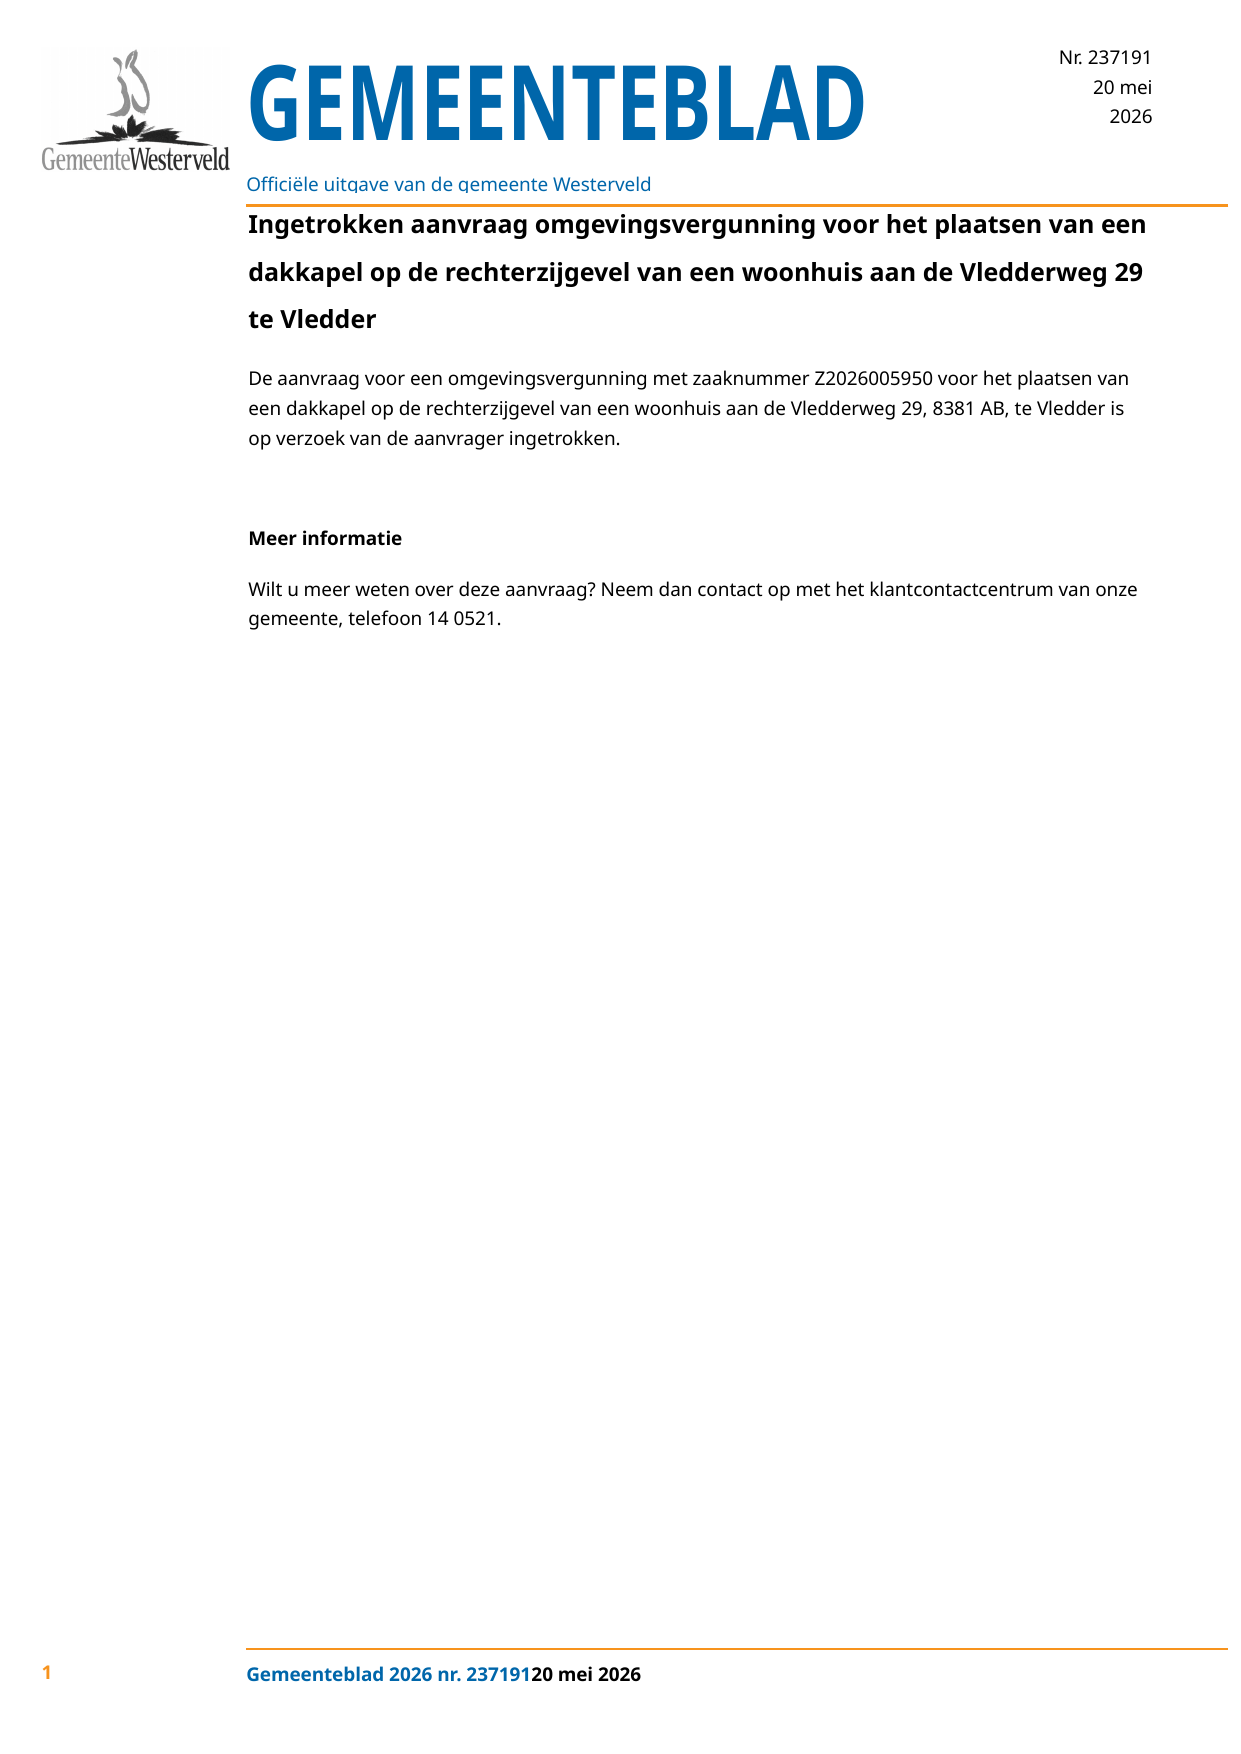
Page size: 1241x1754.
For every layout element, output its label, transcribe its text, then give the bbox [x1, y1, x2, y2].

text De aanvraag voor een omgevingsvergunning met zaaknummer Z2026005950 voor het plaatsen van een dakkapel op de rechterzijgevel van een woonhuis aan de Vledderweg 29, 8381 AB, te Vledder is op verzoek van de aanvrager ingetrokken. [248, 366, 1152, 450]
text Wilt u meer weten over deze aanvraag? Neem dan contact op met het klantcontactcentrum van onze gemeente, telefoon 14 0521. [248, 576, 1152, 631]
text Ingetrokken aanvraag omgevingsvergunning voor het plaatsen van een dakkapel op de rechterzijgevel van een woonhuis aan de Vledderweg 29 te Vledder [248, 207, 1152, 336]
picture [41, 47, 231, 172]
text Meer informatie [248, 526, 1152, 551]
